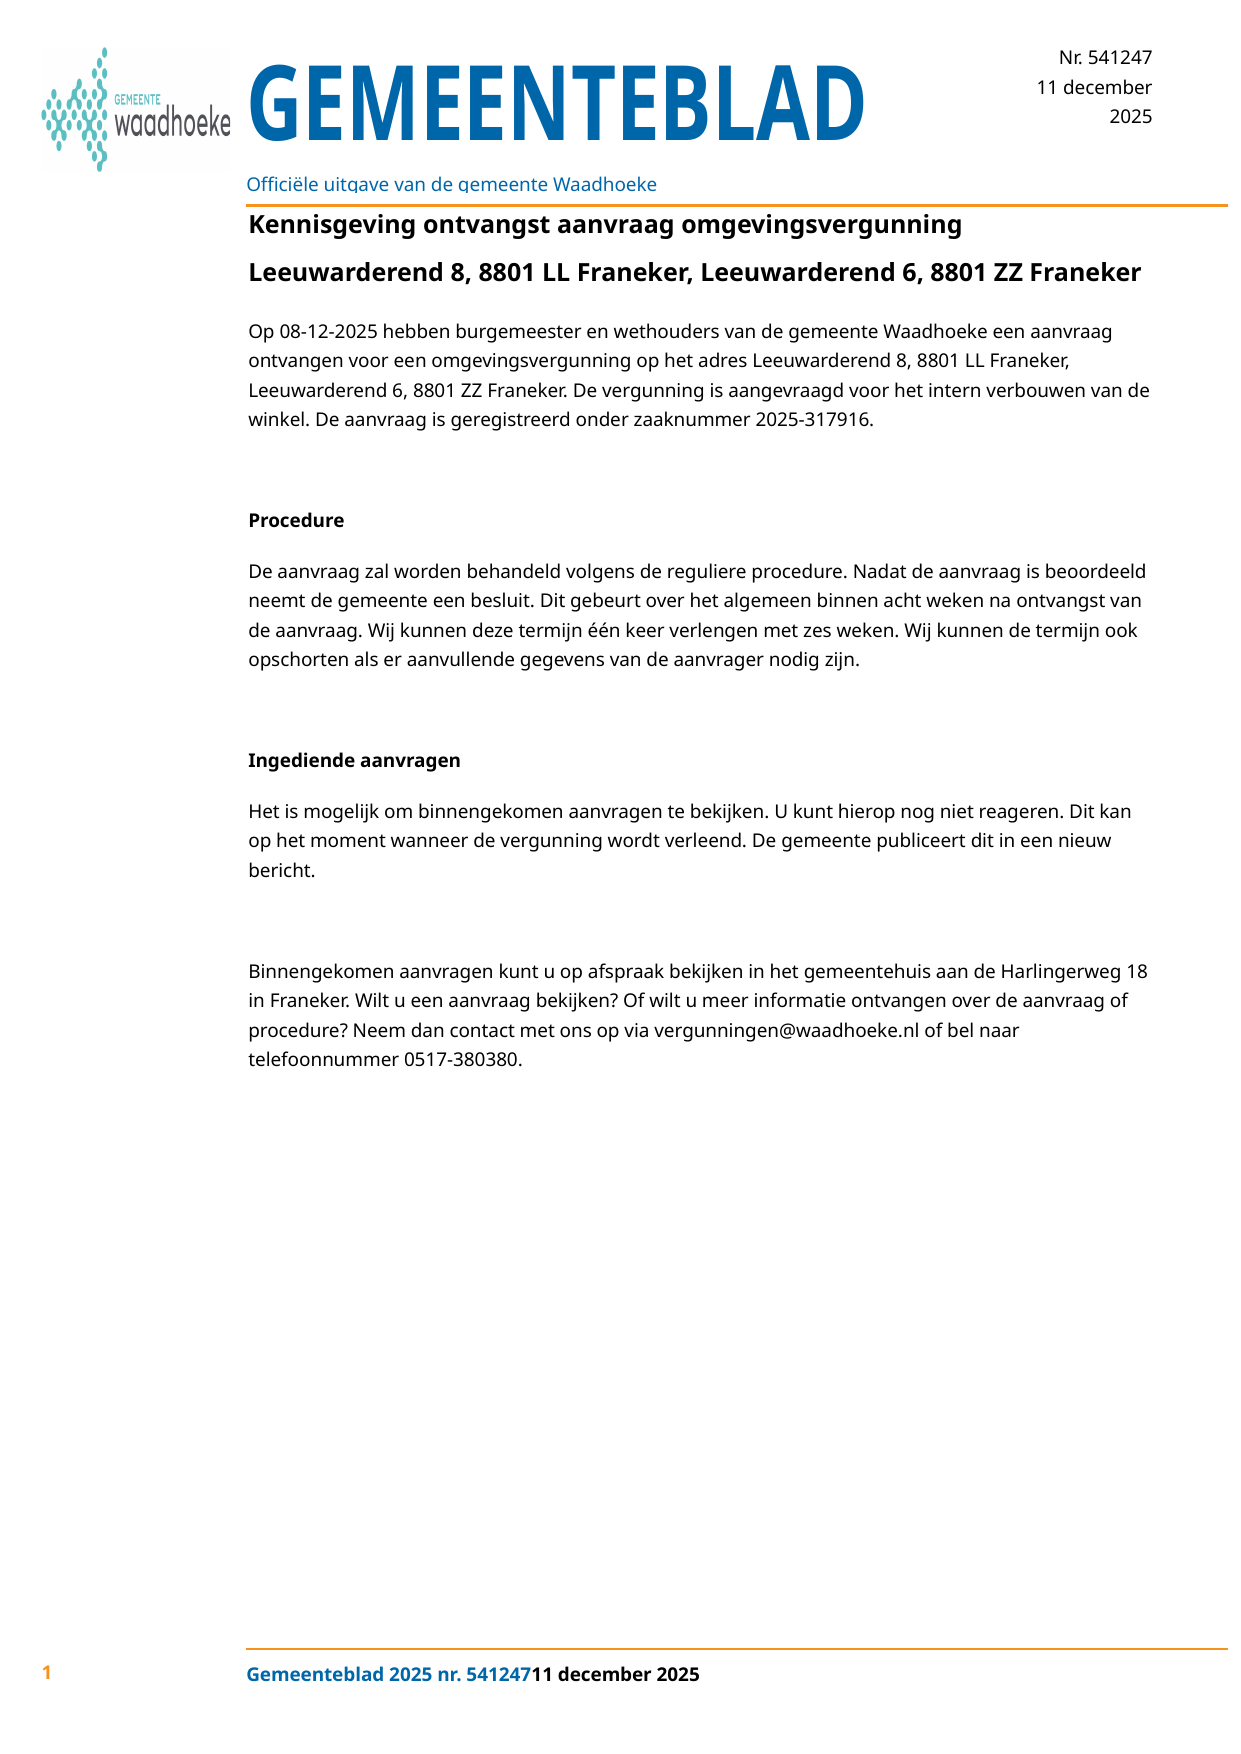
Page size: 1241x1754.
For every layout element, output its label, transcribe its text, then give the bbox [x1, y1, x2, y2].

text Binnengekomen aanvragen kunt u op afspraak bekijken in het gemeentehuis aan de Harlingerweg 18 in Franeker. Wilt u een aanvraag bekijken? Of wilt u meer informatie ontvangen over de aanvraag of procedure? Neem dan contact met ons op via vergunningen@waadhoeke.nl of bel naar telefoonnummer 0517-380380. [248, 958, 1152, 1072]
text Ingediende aanvragen [248, 747, 1152, 773]
picture [41, 47, 231, 172]
text Procedure [248, 507, 1152, 533]
text Kennisgeving ontvangst aanvraag omgevingsvergunning Leeuwarderend 8, 8801 LL Franeker, Leeuwarderend 6, 8801 ZZ Franeker [248, 207, 1152, 288]
text Op 08-12-2025 hebben burgemeester en wethouders van de gemeente Waadhoeke een aanvraag ontvangen voor een omgevingsvergunning op het adres Leeuwarderend 8, 8801 LL Franeker, Leeuwarderend 6, 8801 ZZ Franeker. De vergunning is aangevraagd voor het intern verbouwen van de winkel. De aanvraag is geregistreerd onder zaaknummer 2025-317916. [248, 318, 1152, 432]
text Het is mogelijk om binnengekomen aanvragen te bekijken. U kunt hierop nog niet reageren. Dit kan op het moment wanneer de vergunning wordt verleend. De gemeente publiceert dit in een nieuw bericht. [248, 798, 1152, 883]
text De aanvraag zal worden behandeld volgens de reguliere procedure. Nadat de aanvraag is beoordeeld neemt de gemeente een besluit. Dit gebeurt over het algemeen binnen acht weken na ontvangst van de aanvraag. Wij kunnen deze termijn één keer verlengen met zes weken. Wij kunnen de termijn ook opschorten als er aanvullende gegevens van de aanvrager nodig zijn. [248, 558, 1152, 672]
